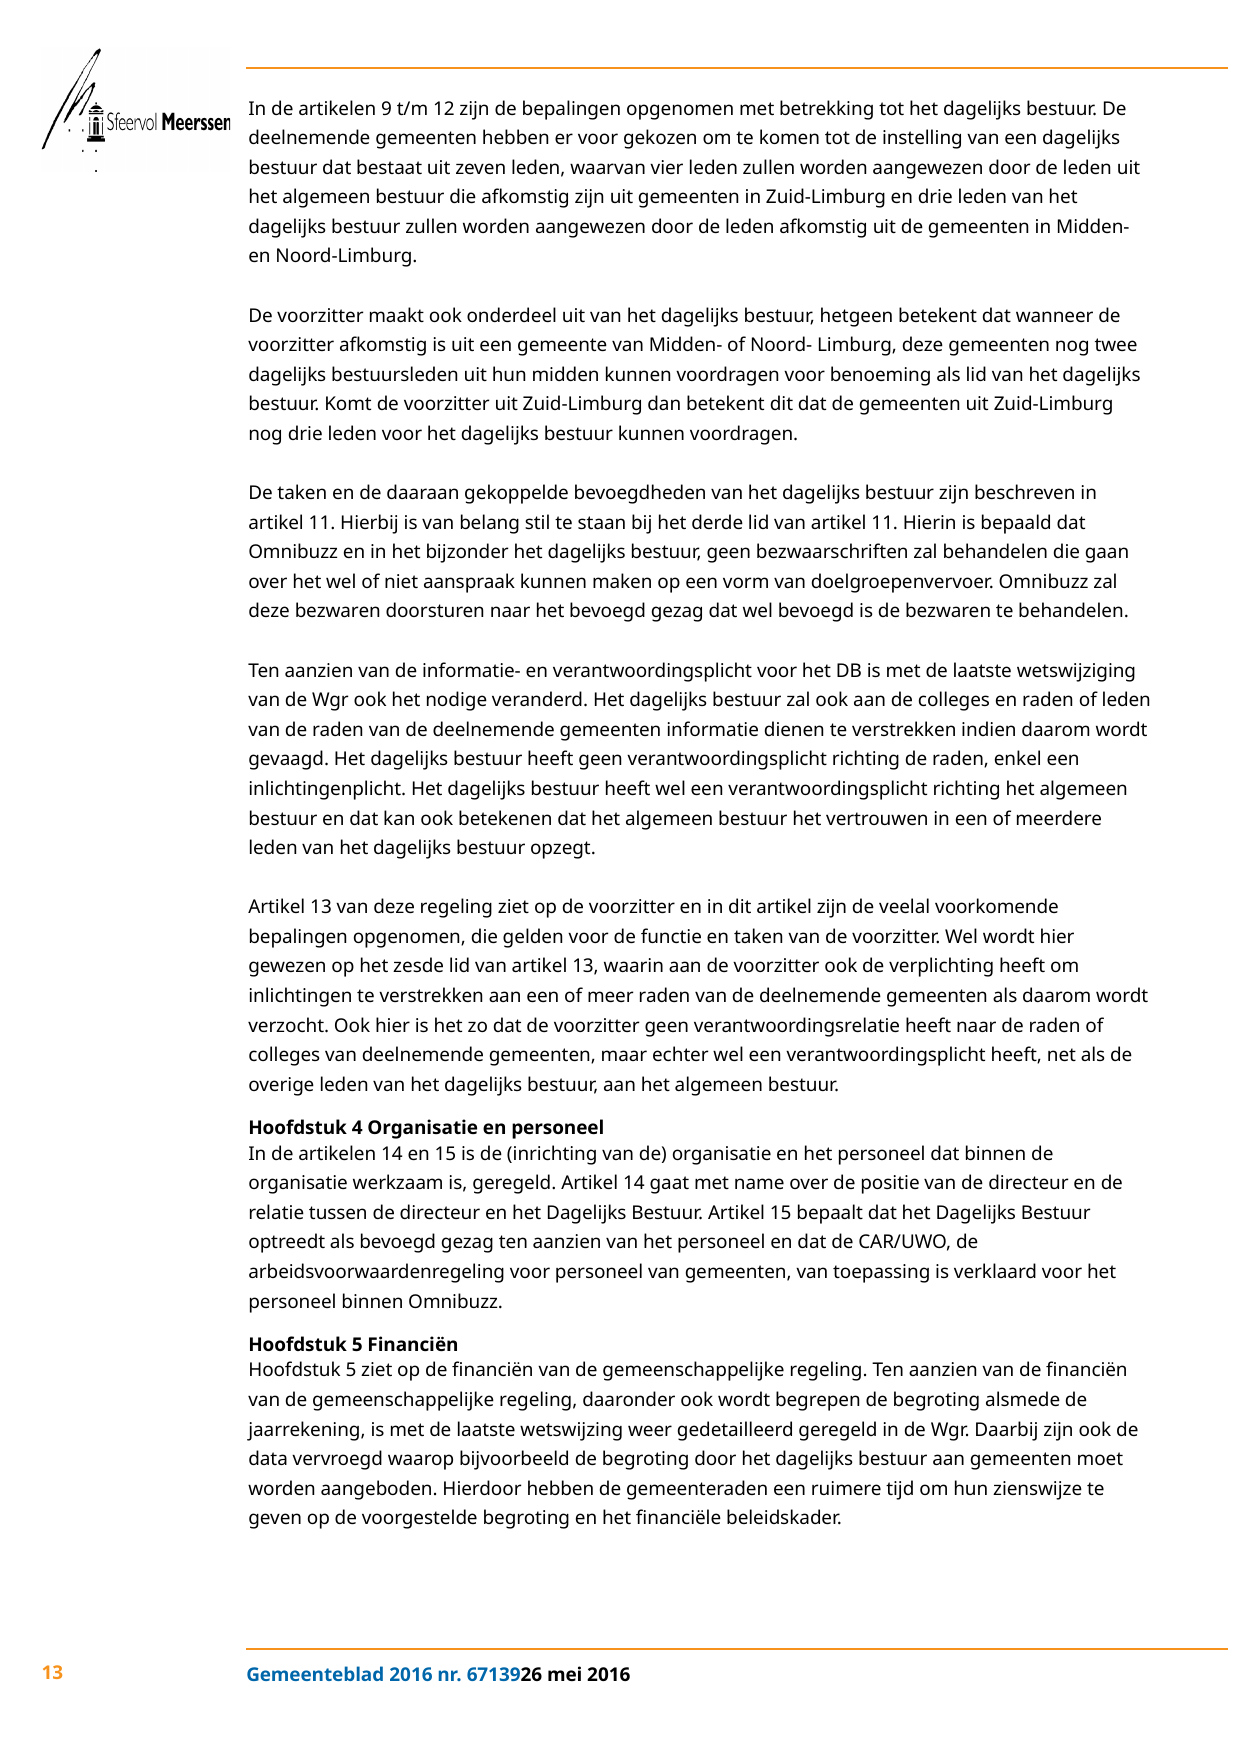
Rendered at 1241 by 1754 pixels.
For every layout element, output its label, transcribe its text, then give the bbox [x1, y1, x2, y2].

text De taken en de daaraan gekoppelde bevoegdheden van het dagelijks bestuur zijn beschreven in artikel 11. Hierbij is van belang stil te staan bij het derde lid van artikel 11. Hierin is bepaald dat Omnibuzz en in het bijzonder het dagelijks bestuur, geen bezwaarschriften zal behandelen die gaan over het wel of niet aanspraak kunnen maken op een vorm van doelgroepenvervoer. Omnibuzz zal deze bezwaren doorsturen naar het bevoegd gezag dat wel bevoegd is de bezwaren te behandelen. [248, 479, 1152, 623]
text De voorzitter maakt ook onderdeel uit van het dagelijks bestuur, hetgeen betekent dat wanneer de voorzitter afkomstig is uit een gemeente van Midden- of Noord- Limburg, deze gemeenten nog twee dagelijks bestuursleden uit hun midden kunnen voordragen voor benoeming als lid van het dagelijks bestuur. Komt de voorzitter uit Zuid-Limburg dan betekent dit dat de gemeenten uit Zuid-Limburg nog drie leden voor het dagelijks bestuur kunnen voordragen. [248, 302, 1152, 446]
text Ten aanzien van de informatie- en verantwoordingsplicht voor het DB is met de laatste wetswijziging van de Wgr ook het nodige veranderd. Het dagelijks bestuur zal ook aan de colleges en raden of leden van de raden van de deelnemende gemeenten informatie dienen te verstrekken indien daarom wordt gevaagd. Het dagelijks bestuur heeft geen verantwoordingsplicht richting de raden, enkel een inlichtingenplicht. Het dagelijks bestuur heeft wel een verantwoordingsplicht richting het algemeen bestuur en dat kan ook betekenen dat het algemeen bestuur het vertrouwen in een of meerdere leden van het dagelijks bestuur opzegt. [248, 657, 1152, 860]
text Hoofdstuk 5 ziet op de financiën van de gemeenschappelijke regeling. Ten aanzien van de financiën van de gemeenschappelijke regeling, daaronder ook wordt begrepen de begroting alsmede de jaarrekening, is met de laatste wetswijzing weer gedetailleerd geregeld in de Wgr. Daarbij zijn ook de data vervroegd waarop bijvoorbeeld de begroting door het dagelijks bestuur aan gemeenten moet worden aangeboden. Hierdoor hebben de gemeenteraden een ruimere tijd om hun zienswijze te geven op de voorgestelde begroting en het financiële beleidskader. [248, 1357, 1152, 1530]
text Hoofdstuk 4 Organisatie en personeel [248, 1114, 1152, 1140]
text In de artikelen 14 en 15 is de (inrichting van de) organisatie en het personeel dat binnen de organisatie werkzaam is, geregeld. Artikel 14 gaat met name over de positie van de directeur en de relatie tussen de directeur en het Dagelijks Bestuur. Artikel 15 bepaalt dat het Dagelijks Bestuur optreedt als bevoegd gezag ten aanzien van het personeel en dat de CAR/UWO, de arbeidsvoorwaardenregeling voor personeel van gemeenten, van toepassing is verklaard voor het personeel binnen Omnibuzz. [248, 1140, 1152, 1313]
text In de artikelen 9 t/m 12 zijn de bepalingen opgenomen met betrekking tot het dagelijks bestuur. De deelnemende gemeenten hebben er voor gekozen om te komen tot de instelling van een dagelijks bestuur dat bestaat uit zeven leden, waarvan vier leden zullen worden aangewezen door de leden uit het algemeen bestuur die afkomstig zijn uit gemeenten in Zuid-Limburg en drie leden van het dagelijks bestuur zullen worden aangewezen door de leden afkomstig uit de gemeenten in Midden- en Noord-Limburg. [248, 95, 1152, 268]
picture [41, 47, 231, 172]
text Hoofdstuk 5 Financiën [248, 1331, 1152, 1357]
text Artikel 13 van deze regeling ziet op de voorzitter en in dit artikel zijn de veelal voorkomende bepalingen opgenomen, die gelden voor de functie en taken van de voorzitter. Wel wordt hier gewezen op het zesde lid van artikel 13, waarin aan de voorzitter ook de verplichting heeft om inlichtingen te verstrekken aan een of meer raden van de deelnemende gemeenten als daarom wordt verzocht. Ook hier is het zo dat de voorzitter geen verantwoordingsrelatie heeft naar de raden of colleges van deelnemende gemeenten, maar echter wel een verantwoordingsplicht heeft, net als de overige leden van het dagelijks bestuur, aan het algemeen bestuur. [248, 893, 1152, 1097]
